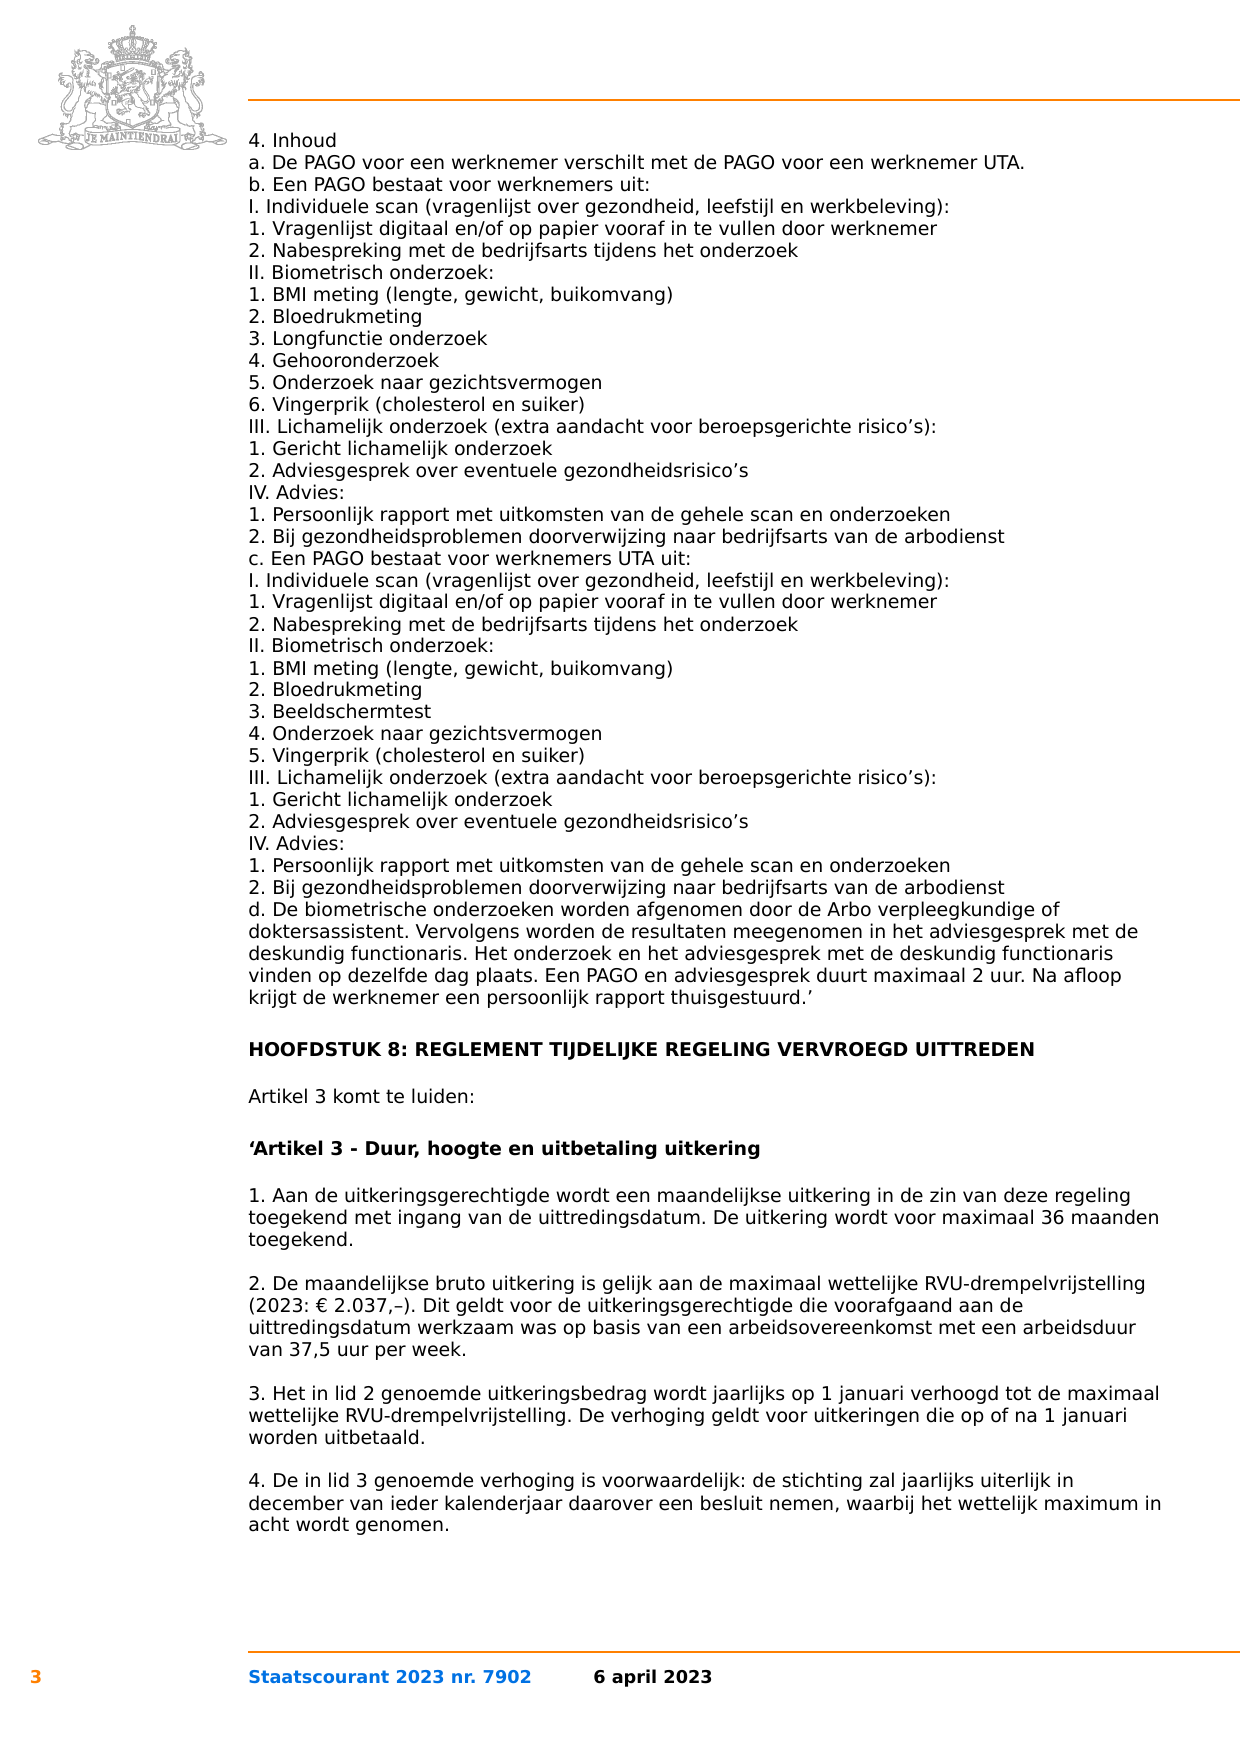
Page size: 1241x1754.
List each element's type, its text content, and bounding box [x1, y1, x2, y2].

text 1. Aan de uitkeringsgerechtigde wordt een maandelijkse uitkering in de zin van deze regeling toegekend met ingang van de uittredingsdatum. De uitkering wordt voor maximaal 36 maanden toegekend. [248, 1185, 1163, 1251]
text a. De PAGO voor een werknemer verschilt met de PAGO voor een werknemer UTA. [248, 152, 1163, 174]
text I. Individuele scan (vragenlijst over gezondheid, leefstijl en werkbeleving): [248, 196, 1163, 218]
text d. De biometrische onderzoeken worden afgenomen door de Arbo verpleegkundige of doktersassistent. Vervolgens worden de resultaten meegenomen in het adviesgesprek met de deskundig functionaris. Het onderzoek en het adviesgesprek met de deskundig functionaris vinden op dezelfde dag plaats. Een PAGO en adviesgesprek duurt maximaal 2 uur. Na afloop krijgt de werknemer een persoonlijk rapport thuisgestuurd.’ [248, 899, 1163, 1009]
text 2. Bloedrukmeting [248, 679, 1163, 701]
text 2. Nabespreking met de bedrijfsarts tijdens het onderzoek [248, 240, 1163, 262]
text b. Een PAGO bestaat voor werknemers uit: [248, 174, 1163, 196]
text 5. Onderzoek naar gezichtsvermogen [248, 372, 1163, 394]
text 1. Persoonlijk rapport met uitkomsten van de gehele scan en onderzoeken [248, 855, 1163, 877]
text 1. Persoonlijk rapport met uitkomsten van de gehele scan en onderzoeken [248, 503, 1163, 526]
text 2. Adviesgesprek over eventuele gezondheidsrisico’s [248, 811, 1163, 833]
text 4. Inhoud [248, 130, 1163, 152]
text I. Individuele scan (vragenlijst over gezondheid, leefstijl en werkbeleving): [248, 569, 1163, 591]
text 4. De in lid 3 genoemde verhoging is voorwaardelijk: de stichting zal jaarlijks uiterlijk in december van ieder kalenderjaar daarover een besluit nemen, waarbij het wettelijk maximum in acht wordt genomen. [248, 1470, 1163, 1536]
text 4. Onderzoek naar gezichtsvermogen [248, 723, 1163, 745]
text II. Biometrisch onderzoek: [248, 635, 1163, 657]
picture [38, 25, 227, 150]
text IV. Advies: [248, 482, 1163, 503]
text 5. Vingerprik (cholesterol en suiker) [248, 745, 1163, 767]
text Artikel 3 komt te luiden: [248, 1086, 1163, 1108]
text c. Een PAGO bestaat voor werknemers UTA uit: [248, 547, 1163, 569]
text 1. Vragenlijst digitaal en/of op papier vooraf in te vullen door werknemer [248, 591, 1163, 613]
text 4. Gehooronderzoek [248, 350, 1163, 372]
text 1. BMI meting (lengte, gewicht, buikomvang) [248, 657, 1163, 679]
text IV. Advies: [248, 833, 1163, 855]
text 2. Bij gezondheidsproblemen doorverwijzing naar bedrijfsarts van de arbodienst [248, 526, 1163, 547]
text 2. Bij gezondheidsproblemen doorverwijzing naar bedrijfsarts van de arbodienst [248, 877, 1163, 899]
text 1. Gericht lichamelijk onderzoek [248, 789, 1163, 811]
subtitle HOOFDSTUK 8: REGLEMENT TIJDELIJKE REGELING VERVROEGD UITTREDEN [248, 1039, 1163, 1061]
text 3. Het in lid 2 genoemde uitkeringsbedrag wordt jaarlijks op 1 januari verhoogd tot de maximaal wettelijke RVU-drempelvrijstelling. De verhoging geldt voor uitkeringen die op of na 1 januari worden uitbetaald. [248, 1383, 1163, 1448]
subtitle ‘Artikel 3 - Duur, hoogte en uitbetaling uitkering [248, 1138, 1163, 1160]
text II. Biometrisch onderzoek: [248, 262, 1163, 284]
text 1. BMI meting (lengte, gewicht, buikomvang) [248, 284, 1163, 306]
text 6. Vingerprik (cholesterol en suiker) [248, 394, 1163, 416]
text 1. Gericht lichamelijk onderzoek [248, 438, 1163, 459]
text 3. Beeldschermtest [248, 701, 1163, 723]
text III. Lichamelijk onderzoek (extra aandacht voor beroepsgerichte risico’s): [248, 767, 1163, 789]
text 2. De maandelijkse bruto uitkering is gelijk aan de maximaal wettelijke RVU-drempelvrijstelling (2023: € 2.037,–). Dit geldt voor de uitkeringsgerechtigde die voorafgaand aan de uittredingsdatum werkzaam was op basis van een arbeidsovereenkomst met een arbeidsduur van 37,5 uur per week. [248, 1273, 1163, 1361]
text 1. Vragenlijst digitaal en/of op papier vooraf in te vullen door werknemer [248, 218, 1163, 240]
text 2. Nabespreking met de bedrijfsarts tijdens het onderzoek [248, 613, 1163, 635]
text 2. Adviesgesprek over eventuele gezondheidsrisico’s [248, 459, 1163, 482]
text 3. Longfunctie onderzoek [248, 328, 1163, 350]
text 2. Bloedrukmeting [248, 306, 1163, 328]
text III. Lichamelijk onderzoek (extra aandacht voor beroepsgerichte risico’s): [248, 416, 1163, 438]
